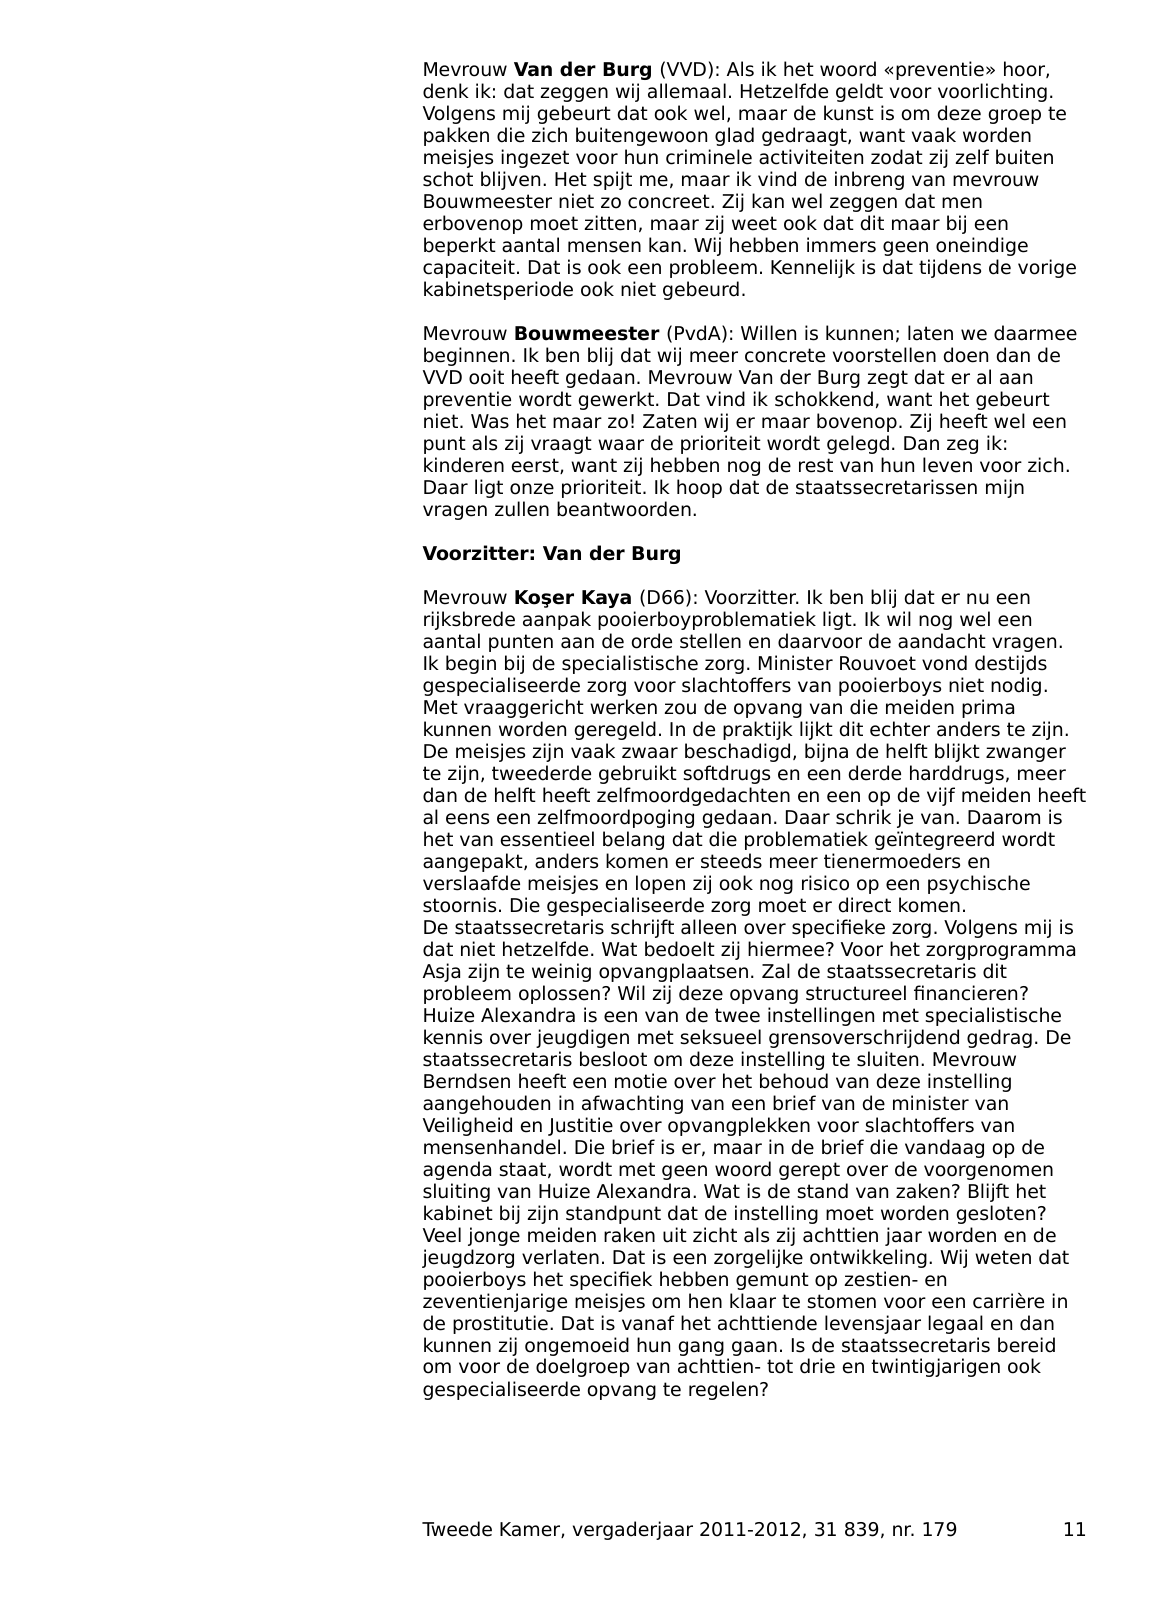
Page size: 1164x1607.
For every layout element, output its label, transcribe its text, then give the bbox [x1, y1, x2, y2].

text Voorzitter: Van der Burg [422, 543, 1087, 565]
text Mevrouw Van der Burg (VVD): Als ik het woord «preventie» hoor, denk ik: dat zeggen wij allemaal. Hetzelfde geldt voor voorlichting. Volgens mij gebeurt dat ook wel, maar de kunst is om deze groep te pakken die zich buitengewoon glad gedraagt, want vaak worden meisjes ingezet voor hun criminele activiteiten zodat zij zelf buiten schot blijven. Het spijt me, maar ik vind de inbreng van mevrouw Bouwmeester niet zo concreet. Zij kan wel zeggen dat men erbovenop moet zitten, maar zij weet ook dat dit maar bij een beperkt aantal mensen kan. Wij hebben immers geen oneindige capaciteit. Dat is ook een probleem. Kennelijk is dat tijdens de vorige kabinetsperiode ook niet gebeurd. [422, 59, 1087, 301]
text Veel jonge meiden raken uit zicht als zij achttien jaar worden en de jeugdzorg verlaten. Dat is een zorgelijke ontwikkeling. Wij weten dat pooierboys het specifiek hebben gemunt op zestien- en zeventienjarige meisjes om hen klaar te stomen voor een carrière in de prostitutie. Dat is vanaf het achttiende levensjaar legaal en dan kunnen zij ongemoeid hun gang gaan. Is de staatssecretaris bereid om voor de doelgroep van achttien- tot drie en twintigjarigen ook gespecialiseerde opvang te regelen? [422, 1224, 1087, 1400]
text Ik begin bij de specialistische zorg. Minister Rouvoet vond destijds gespecialiseerde zorg voor slachtoffers van pooierboys niet nodig. Met vraaggericht werken zou de opvang van die meiden prima kunnen worden geregeld. In de praktijk lijkt dit echter anders te zijn. De meisjes zijn vaak zwaar beschadigd, bijna de helft blijkt zwanger te zijn, tweederde gebruikt softdrugs en een derde harddrugs, meer dan de helft heeft zelfmoordgedachten en een op de vijf meiden heeft al eens een zelfmoordpoging gedaan. Daar schrik je van. Daarom is het van essentieel belang dat die problematiek geïntegreerd wordt aangepakt, anders komen er steeds meer tienermoeders en verslaafde meisjes en lopen zij ook nog risico op een psychische stoornis. Die gespecialiseerde zorg moet er direct komen. [422, 653, 1087, 917]
text Mevrouw Bouwmeester (PvdA): Willen is kunnen; laten we daarmee beginnen. Ik ben blij dat wij meer concrete voorstellen doen dan de VVD ooit heeft gedaan. Mevrouw Van der Burg zegt dat er al aan preventie wordt gewerkt. Dat vind ik schokkend, want het gebeurt niet. Was het maar zo! Zaten wij er maar bovenop. Zij heeft wel een punt als zij vraagt waar de prioriteit wordt gelegd. Dan zeg ik: kinderen eerst, want zij hebben nog de rest van hun leven voor zich. Daar ligt onze prioriteit. Ik hoop dat de staatssecretarissen mijn vragen zullen beantwoorden. [422, 323, 1087, 521]
text Mevrouw Koşer Kaya (D66): Voorzitter. Ik ben blij dat er nu een rijksbrede aanpak pooierboyproblematiek ligt. Ik wil nog wel een aantal punten aan de orde stellen en daarvoor de aandacht vragen. [422, 587, 1087, 653]
text Huize Alexandra is een van de twee instellingen met specialistische kennis over jeugdigen met seksueel grensoverschrijdend gedrag. De staatssecretaris besloot om deze instelling te sluiten. Mevrouw Berndsen heeft een motie over het behoud van deze instelling aangehouden in afwachting van een brief van de minister van Veiligheid en Justitie over opvangplekken voor slachtoffers van mensenhandel. Die brief is er, maar in de brief die vandaag op de agenda staat, wordt met geen woord gerept over de voorgenomen sluiting van Huize Alexandra. Wat is de stand van zaken? Blijft het kabinet bij zijn standpunt dat de instelling moet worden gesloten? [422, 1005, 1087, 1224]
text De staatssecretaris schrijft alleen over specifieke zorg. Volgens mij is dat niet hetzelfde. Wat bedoelt zij hiermee? Voor het zorgprogramma Asja zijn te weinig opvangplaatsen. Zal de staatssecretaris dit probleem oplossen? Wil zij deze opvang structureel financieren? [422, 917, 1087, 1005]
